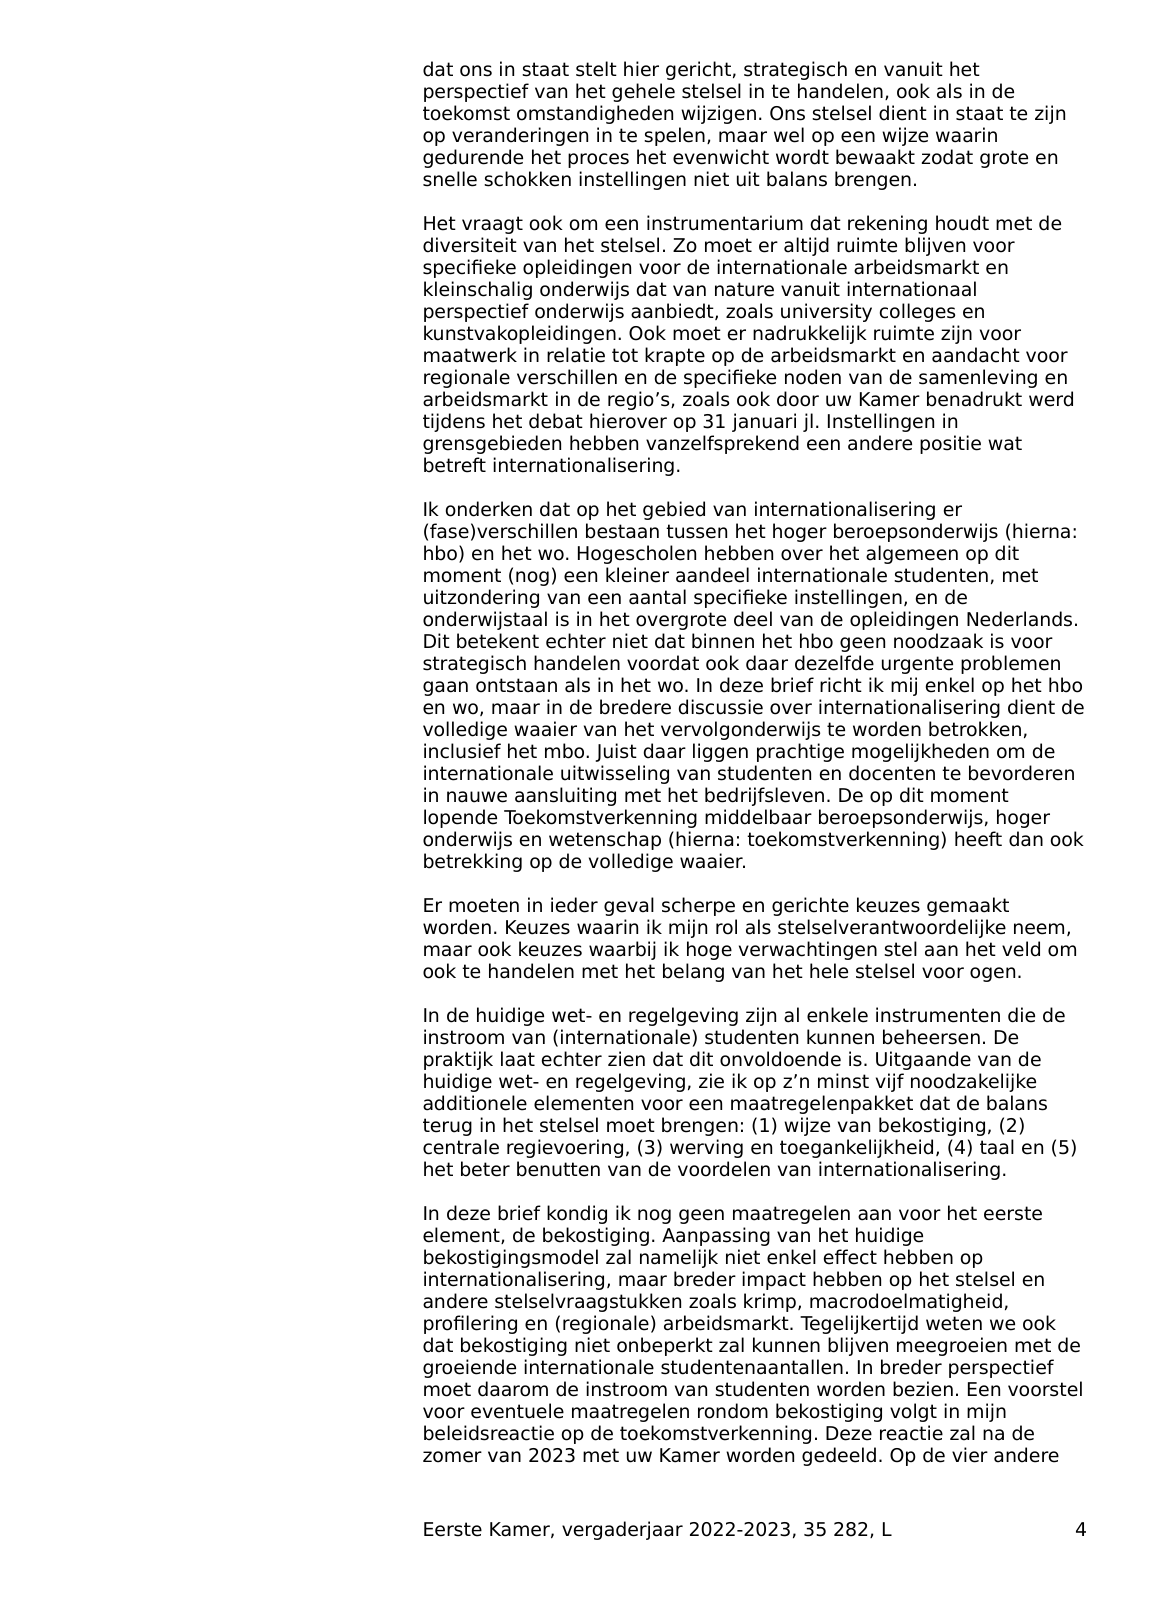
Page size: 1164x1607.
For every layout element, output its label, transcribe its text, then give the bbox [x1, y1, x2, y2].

text Ik onderken dat op het gebied van internationalisering er (fase)verschillen bestaan tussen het hoger beroepsonderwijs (hierna: hbo) en het wo. Hogescholen hebben over het algemeen op dit moment (nog) een kleiner aandeel internationale studenten, met uitzondering van een aantal specifieke instellingen, en de onderwijstaal is in het overgrote deel van de opleidingen Nederlands. Dit betekent echter niet dat binnen het hbo geen noodzaak is voor strategisch handelen voordat ook daar dezelfde urgente problemen gaan ontstaan als in het wo. In deze brief richt ik mij enkel op het hbo en wo, maar in de bredere discussie over internationalisering dient de volledige waaier van het vervolgonderwijs te worden betrokken, inclusief het mbo. Juist daar liggen prachtige mogelijkheden om de internationale uitwisseling van studenten en docenten te bevorderen in nauwe aansluiting met het bedrijfsleven. De op dit moment lopende Toekomstverkenning middelbaar beroepsonderwijs, hoger onderwijs en wetenschap (hierna: toekomstverkenning) heeft dan ook betrekking op de volledige waaier. [422, 499, 1087, 873]
text Er moeten in ieder geval scherpe en gerichte keuzes gemaakt worden. Keuzes waarin ik mijn rol als stelselverantwoordelijke neem, maar ook keuzes waarbij ik hoge verwachtingen stel aan het veld om ook te handelen met het belang van het hele stelsel voor ogen. [422, 895, 1087, 983]
text In de huidige wet- en regelgeving zijn al enkele instrumenten die de instroom van (internationale) studenten kunnen beheersen. De praktijk laat echter zien dat dit onvoldoende is. Uitgaande van de huidige wet- en regelgeving, zie ik op z’n minst vijf noodzakelijke additionele elementen voor een maatregelenpakket dat de balans terug in het stelsel moet brengen: (1) wijze van bekostiging, (2) centrale regievoering, (3) werving en toegankelijkheid, (4) taal en (5) het beter benutten van de voordelen van internationalisering. [422, 1005, 1087, 1181]
text dat ons in staat stelt hier gericht, strategisch en vanuit het perspectief van het gehele stelsel in te handelen, ook als in de toekomst omstandigheden wijzigen. Ons stelsel dient in staat te zijn op veranderingen in te spelen, maar wel op een wijze waarin gedurende het proces het evenwicht wordt bewaakt zodat grote en snelle schokken instellingen niet uit balans brengen. [422, 59, 1087, 191]
text In deze brief kondig ik nog geen maatregelen aan voor het eerste element, de bekostiging. Aanpassing van het huidige bekostigingsmodel zal namelijk niet enkel effect hebben op internationalisering, maar breder impact hebben op het stelsel en andere stelselvraagstukken zoals krimp, macrodoelmatigheid, profilering en (regionale) arbeidsmarkt. Tegelijkertijd weten we ook dat bekostiging niet onbeperkt zal kunnen blijven meegroeien met de groeiende internationale studentenaantallen. In breder perspectief moet daarom de instroom van studenten worden bezien. Een voorstel voor eventuele maatregelen rondom bekostiging volgt in mijn beleidsreactie op de toekomstverkenning. Deze reactie zal na de zomer van 2023 met uw Kamer worden gedeeld. Op de vier andere [422, 1203, 1087, 1467]
text Het vraagt ook om een instrumentarium dat rekening houdt met de diversiteit van het stelsel. Zo moet er altijd ruimte blijven voor specifieke opleidingen voor de internationale arbeidsmarkt en kleinschalig onderwijs dat van nature vanuit internationaal perspectief onderwijs aanbiedt, zoals university colleges en kunstvakopleidingen. Ook moet er nadrukkelijk ruimte zijn voor maatwerk in relatie tot krapte op de arbeidsmarkt en aandacht voor regionale verschillen en de specifieke noden van de samenleving en arbeidsmarkt in de regio’s, zoals ook door uw Kamer benadrukt werd tijdens het debat hierover op 31 januari jl. Instellingen in grensgebieden hebben vanzelfsprekend een andere positie wat betreft internationalisering. [422, 213, 1087, 477]
